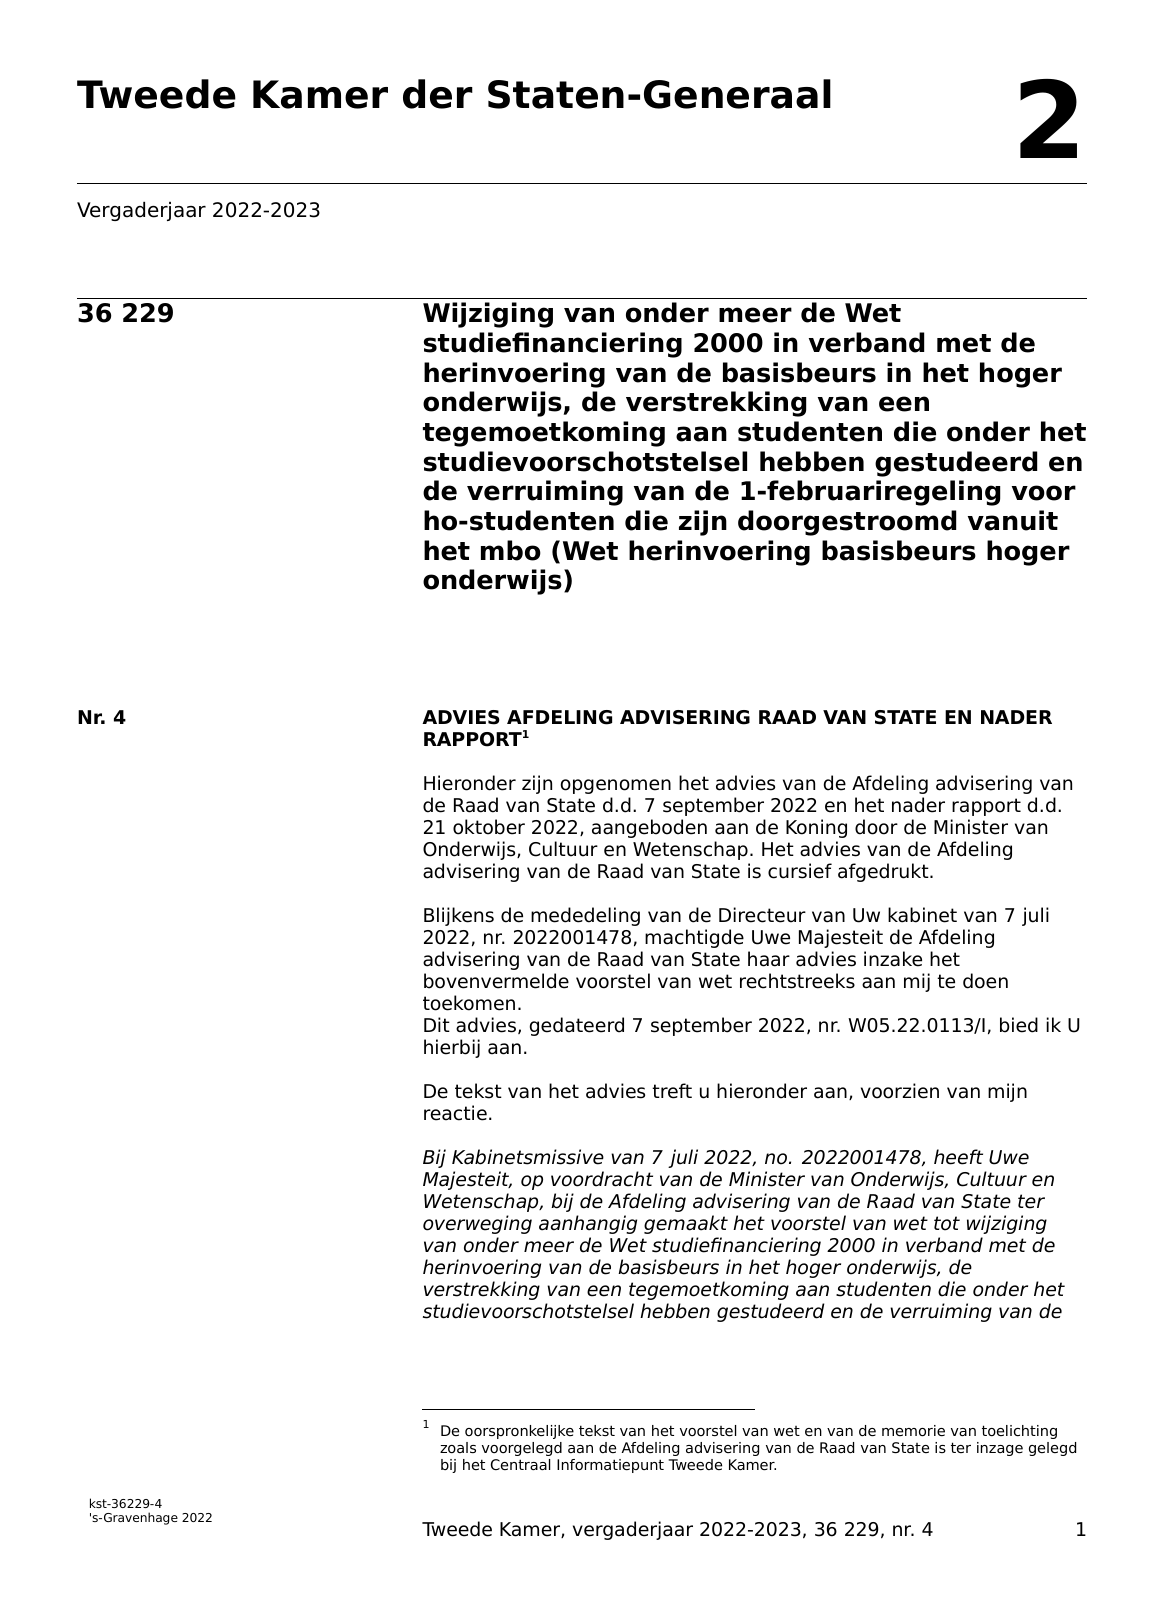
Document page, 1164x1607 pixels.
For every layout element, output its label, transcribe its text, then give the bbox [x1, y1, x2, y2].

table_cell Vergaderjaar 2022-2023 [77, 184, 1087, 298]
text 's-Gravenhage 2022 [88, 1511, 323, 1525]
text De oorspronkelijke tekst van het voorstel van wet en van de memorie van toelichting zoals voorgelegd aan de Afdeling advisering van de Raad van State is ter inzage gelegd bij het Centraal Informatiepunt Tweede Kamer. [422, 1418, 1087, 1474]
table_header 2 [886, 59, 1087, 183]
text kst-36229-4 [88, 1497, 323, 1511]
text Blijkens de mededeling van de Directeur van Uw kabinet van 7 juli 2022, nr. 2022001478, machtigde Uwe Majesteit de Afdeling advisering van de Raad van State haar advies inzake het bovenvermelde voorstel van wet rechtstreeks aan mij te doen toekomen. [422, 905, 1087, 1015]
subtitle Nr. 4 ADVIES AFDELING ADVISERING RAAD VAN STATE EN NADER RAPPORT [77, 707, 1087, 751]
subtitle 36 229 Wijziging van onder meer de Wet studiefinanciering 2000 in verband met de herinvoering van de basisbeurs in het hoger onderwijs, de verstrekking van een tegemoetkoming aan studenten die onder het studievoorschotstelsel hebben gestudeerd en de verruiming van de 1-februariregeling voor ho-studenten die zijn doorgestroomd vanuit het mbo (Wet herinvoering basisbeurs hoger onderwijs) [77, 299, 1087, 596]
table_header Tweede Kamer der Staten-Generaal [77, 59, 886, 183]
text Hieronder zijn opgenomen het advies van de Afdeling advisering van de Raad van State d.d. 7 september 2022 en het nader rapport d.d. 21 oktober 2022, aangeboden aan de Koning door de Minister van Onderwijs, Cultuur en Wetenschap. Het advies van de Afdeling advisering van de Raad van State is cursief afgedrukt. [422, 773, 1087, 883]
text Dit advies, gedateerd 7 september 2022, nr. W05.22.0113/I, bied ik U hierbij aan. [422, 1015, 1087, 1059]
text De tekst van het advies treft u hieronder aan, voorzien van mijn reactie. [422, 1081, 1087, 1125]
text Bij Kabinetsmissive van 7 juli 2022, no. 2022001478, heeft Uwe Majesteit, op voordracht van de Minister van Onderwijs, Cultuur en Wetenschap, bij de Afdeling advisering van de Raad van State ter overweging aanhangig gemaakt het voorstel van wet tot wijziging van onder meer de Wet studiefinanciering 2000 in verband met de herinvoering van de basisbeurs in het hoger onderwijs, de verstrekking van een tegemoetkoming aan studenten die onder het studievoorschotstelsel hebben gestudeerd en de verruiming van de [422, 1147, 1087, 1323]
